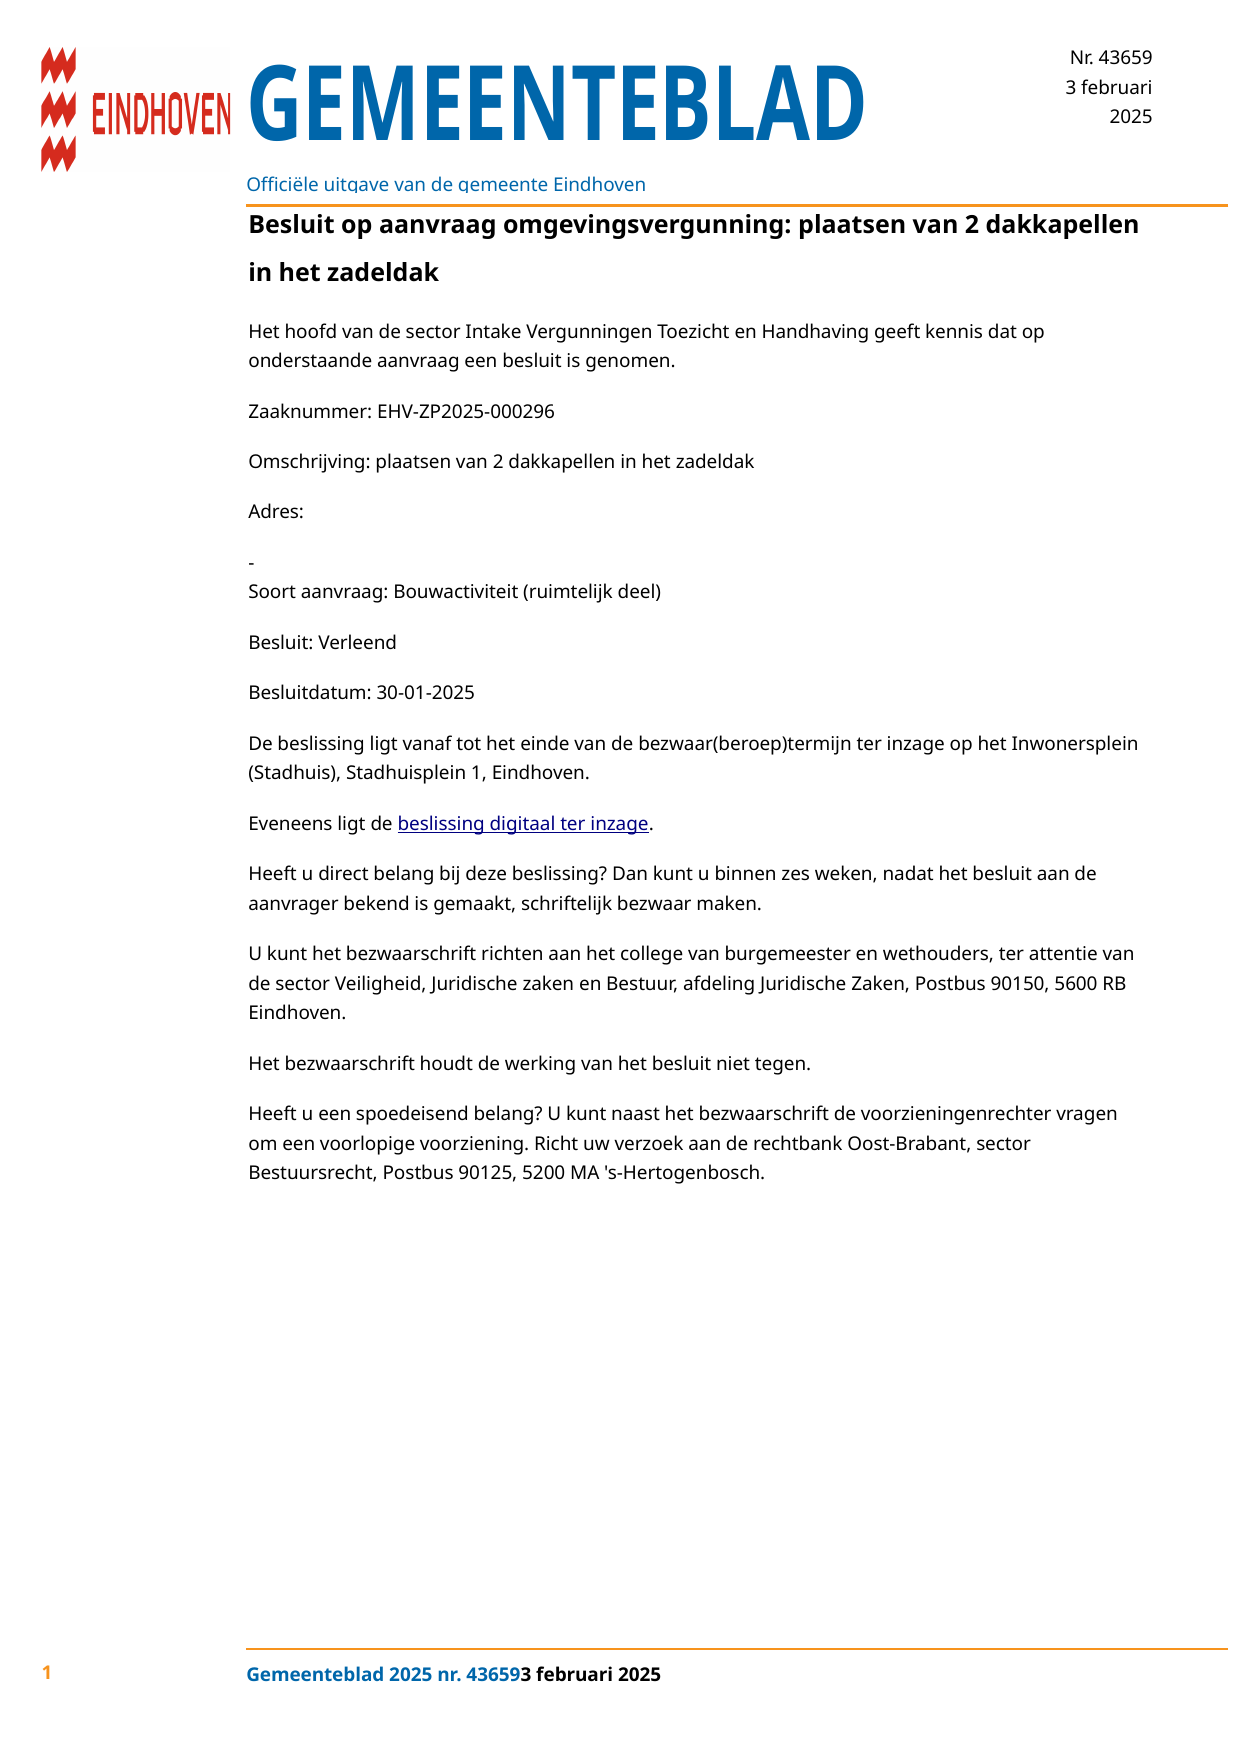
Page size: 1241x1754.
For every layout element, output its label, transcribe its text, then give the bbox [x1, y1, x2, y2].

text Eveneens ligt de beslissing digitaal ter inzage. [248, 810, 1152, 836]
text Soort aanvraag: Bouwactiviteit (ruimtelijk deel) [248, 579, 1152, 604]
text Besluit op aanvraag omgevingsvergunning: plaatsen van 2 dakkapellen in het zadeldak [248, 207, 1152, 288]
text Zaaknummer: EHV-ZP2025-000296 [248, 398, 1152, 424]
text De beslissing ligt vanaf tot het einde van de bezwaar(beroep)termijn ter inzage op het Inwonersplein (Stadhuis), Stadhuisplein 1, Eindhoven. [248, 730, 1152, 785]
text Adres: [248, 499, 1152, 524]
text Omschrijving: plaatsen van 2 dakkapellen in het zadeldak [248, 448, 1152, 474]
picture [41, 47, 231, 172]
text Besluitdatum: 30-01-2025 [248, 679, 1152, 705]
text Het hoofd van de sector Intake Vergunningen Toezicht en Handhaving geeft kennis dat op onderstaande aanvraag een besluit is genomen. [248, 318, 1152, 373]
text Besluit: Verleend [248, 629, 1152, 655]
text Het bezwaarschrift houdt de werking van het besluit niet tegen. [248, 1050, 1152, 1076]
text Heeft u direct belang bij deze beslissing? Dan kunt u binnen zes weken, nadat het besluit aan de aanvrager bekend is gemaakt, schriftelijk bezwaar maken. [248, 860, 1152, 916]
text U kunt het bezwaarschrift richten aan het college van burgemeester en wethouders, ter attentie van de sector Veiligheid, Juridische zaken en Bestuur, afdeling Juridische Zaken, Postbus 90150, 5600 RB Eindhoven. [248, 940, 1152, 1025]
text Heeft u een spoedeisend belang? U kunt naast het bezwaarschrift de voorzieningenrechter vragen om een voorlopige voorziening. Richt uw verzoek aan de rechtbank Oost-Brabant, sector Bestuursrecht, Postbus 90125, 5200 MA 's-Hertogenbosch. [248, 1100, 1152, 1185]
